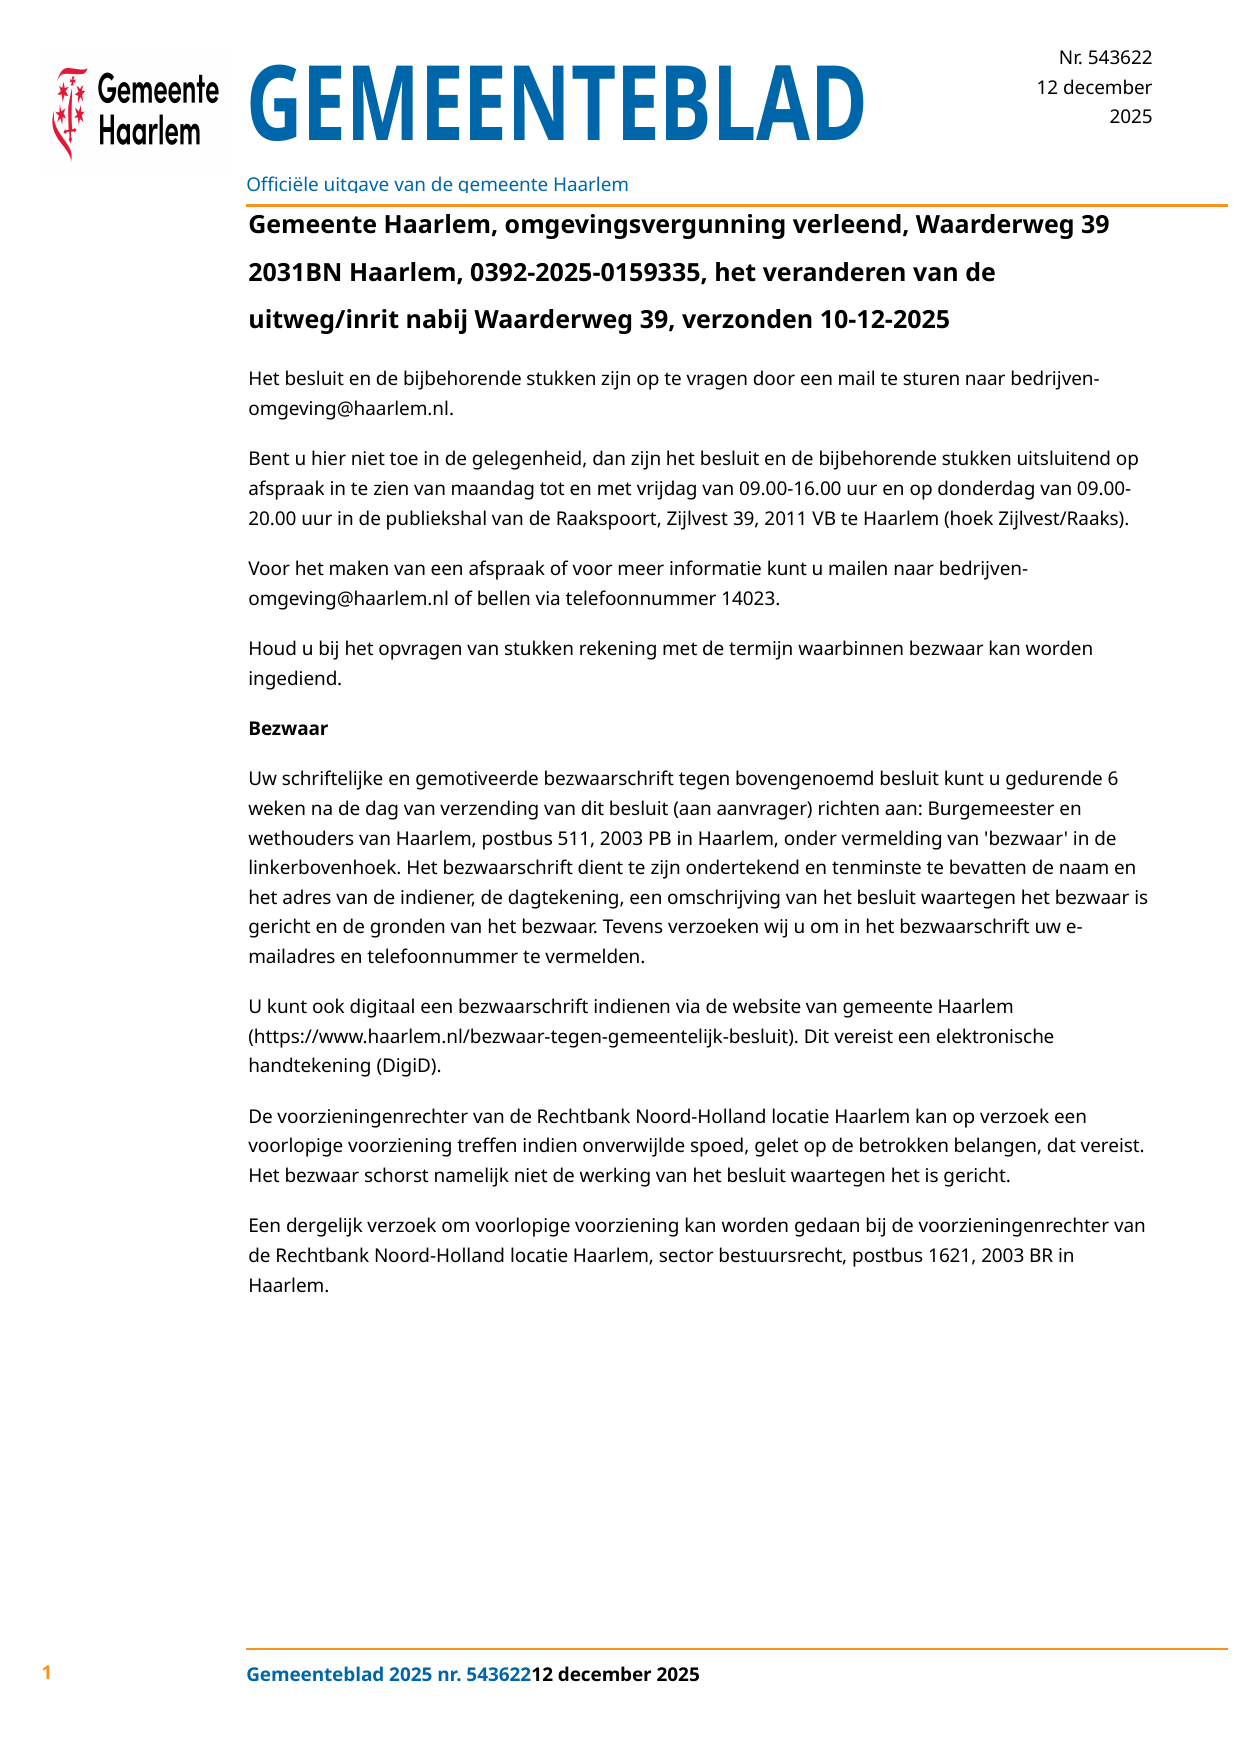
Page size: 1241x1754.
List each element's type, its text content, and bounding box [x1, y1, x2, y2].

text U kunt ook digitaal een bezwaarschrift indienen via de website van gemeente Haarlem (https://www.haarlem.nl/bezwaar-tegen-gemeentelijk-besluit). Dit vereist een elektronische handtekening (DigiD). [248, 993, 1152, 1078]
text Een dergelijk verzoek om voorlopige voorziening kan worden gedaan bij de voorzieningenrechter van de Rechtbank Noord-Holland locatie Haarlem, sector bestuursrecht, postbus 1621, 2003 BR in Haarlem. [248, 1213, 1152, 1297]
picture [41, 47, 231, 172]
text Houd u bij het opvragen van stukken rekening met de termijn waarbinnen bezwaar kan worden ingediend. [248, 635, 1152, 690]
text Het besluit en de bijbehorende stukken zijn op te vragen door een mail te sturen naar bedrijven-omgeving@haarlem.nl. [248, 366, 1152, 421]
text Bent u hier niet toe in de gelegenheid, dan zijn het besluit en de bijbehorende stukken uitsluitend op afspraak in te zien van maandag tot en met vrijdag van 09.00-16.00 uur en op donderdag van 09.00-20.00 uur in de publiekshal van de Raakspoort, Zijlvest 39, 2011 VB te Haarlem (hoek Zijlvest/Raaks). [248, 446, 1152, 530]
text Voor het maken van een afspraak of voor meer informatie kunt u mailen naar bedrijven-omgeving@haarlem.nl of bellen via telefoonnummer 14023. [248, 555, 1152, 610]
text Bezwaar [248, 715, 1152, 741]
text De voorzieningenrechter van de Rechtbank Noord-Holland locatie Haarlem kan op verzoek een voorlopige voorziening treffen indien onverwijlde spoed, gelet op de betrokken belangen, dat vereist. Het bezwaar schorst namelijk niet de werking van het besluit waartegen het is gericht. [248, 1103, 1152, 1188]
text Gemeente Haarlem, omgevingsvergunning verleend, Waarderweg 39 2031BN Haarlem, 0392-2025-0159335, het veranderen van de uitweg/inrit nabij Waarderweg 39, verzonden 10-12-2025 [248, 207, 1152, 336]
text Uw schriftelijke en gemotiveerde bezwaarschrift tegen bovengenoemd besluit kunt u gedurende 6 weken na de dag van verzending van dit besluit (aan aanvrager) richten aan: Burgemeester en wethouders van Haarlem, postbus 511, 2003 PB in Haarlem, onder vermelding van 'bezwaar' in de linkerbovenhoek. Het bezwaarschrift dient te zijn ondertekend en tenminste te bevatten de naam en het adres van de indiener, de dagtekening, een omschrijving van het besluit waartegen het bezwaar is gericht en de gronden van het bezwaar. Tevens verzoeken wij u om in het bezwaarschrift uw e-mailadres en telefoonnummer te vermelden. [248, 766, 1152, 969]
